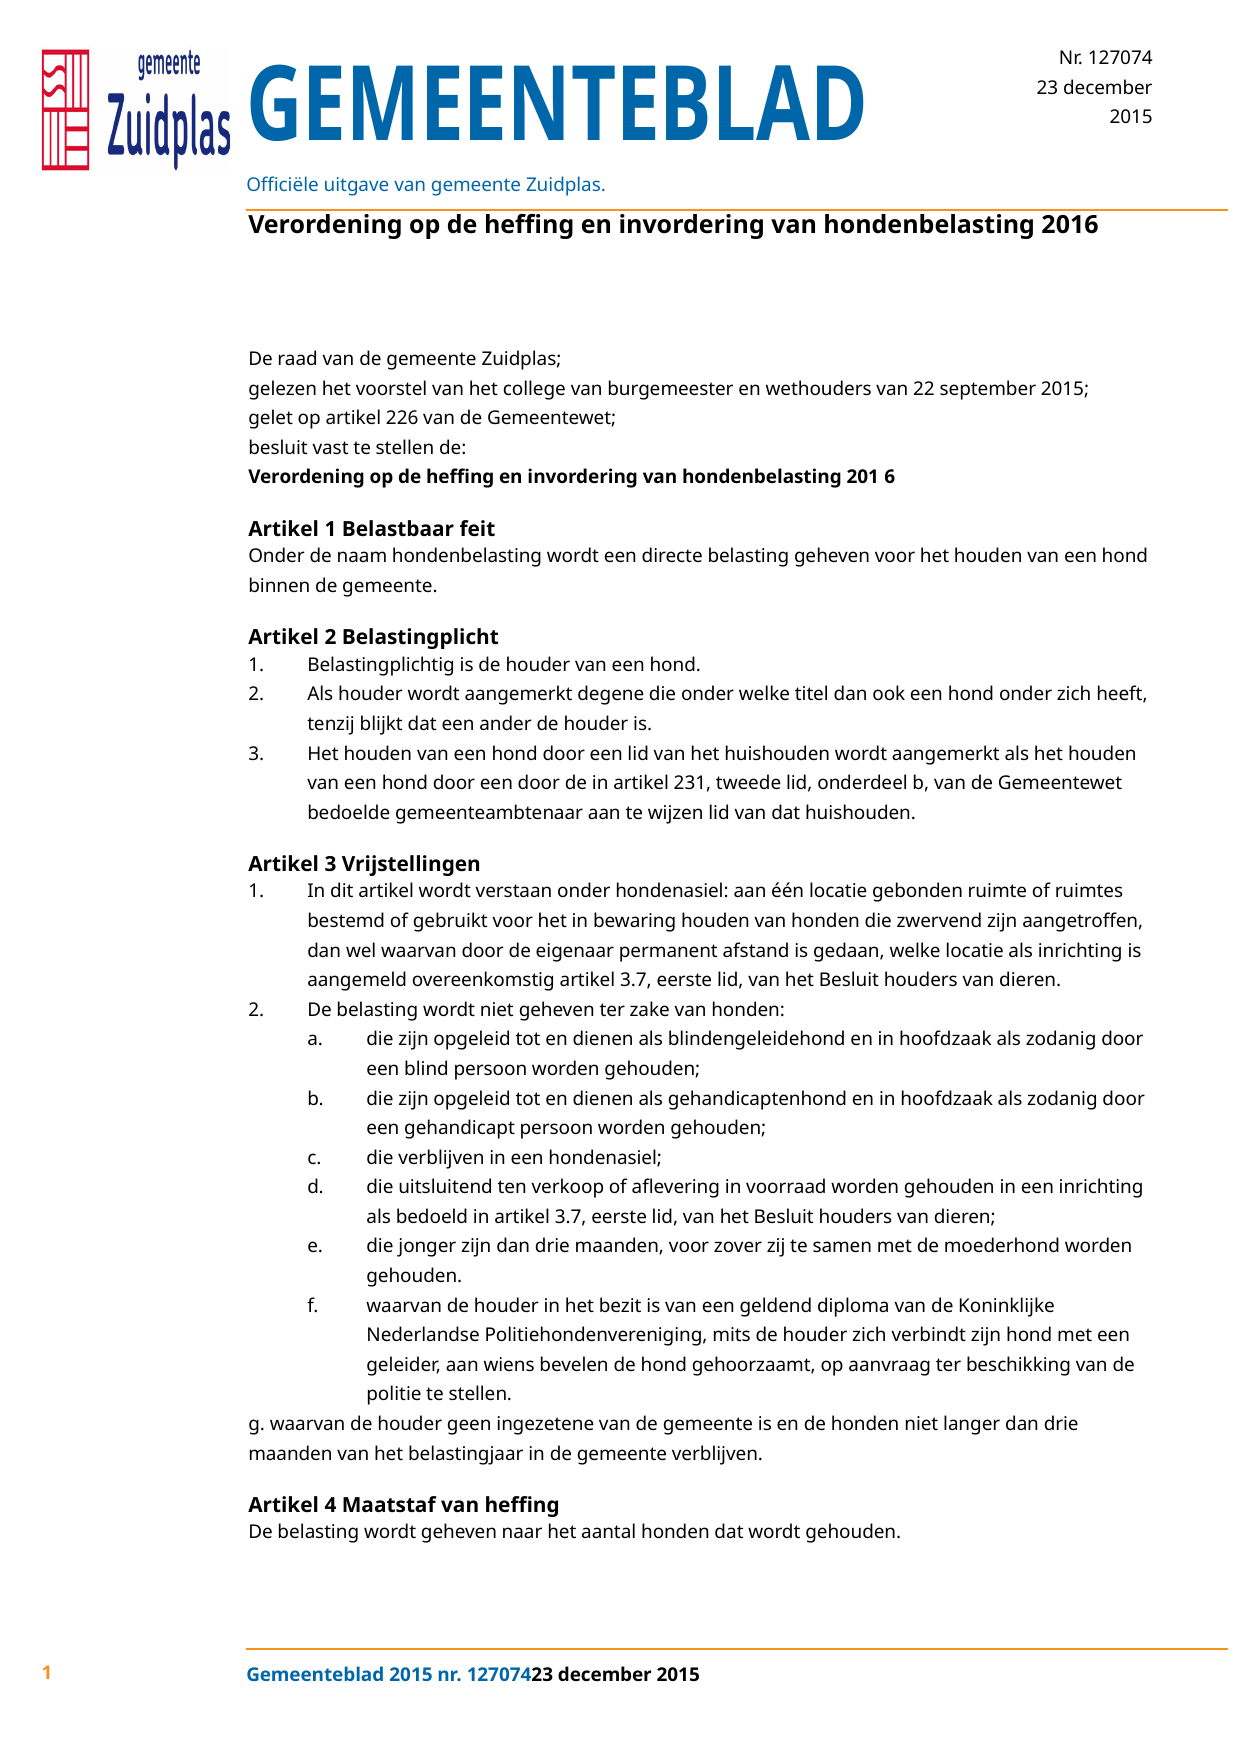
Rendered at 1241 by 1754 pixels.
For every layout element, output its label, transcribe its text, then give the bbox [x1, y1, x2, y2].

text Onder de naam hondenbelasting wordt een directe belasting geheven voor het houden van een hond binnen de gemeente. [248, 542, 1152, 598]
picture [41, 47, 231, 172]
text Artikel 1 Belastbaar feit [248, 514, 1152, 542]
text Artikel 3 Vrijstellingen [248, 849, 1152, 878]
text gelet op artikel 226 van de Gemeentewet; [248, 404, 1152, 430]
list De belasting wordt niet geheven ter zake van honden: [248, 996, 1152, 1022]
list Het houden van een hond door een lid van het huishouden wordt aangemerkt als het houden van een hond door een door de in artikel 231, tweede lid, onderdeel b, van de Gemeentewet bedoelde gemeenteambtenaar aan te wijzen lid van dat huishouden. [248, 740, 1152, 824]
text g. waarvan de houder geen ingezetene van de gemeente is en de honden niet langer dan drie maanden van het belastingjaar in de gemeente verblijven. [248, 1410, 1152, 1466]
text gelezen het voorstel van het college van burgemeester en wethouders van 22 september 2015; [248, 375, 1152, 401]
list waarvan de houder in het bezit is van een geldend diploma van de Koninklijke Nederlandse Politiehondenvereniging, mits de houder zich verbindt zijn hond met een geleider, aan wiens bevelen de hond gehoorzaamt, op aanvraag ter beschikking van de politie te stellen. [307, 1292, 1152, 1406]
text De belasting wordt geheven naar het aantal honden dat wordt gehouden. [248, 1519, 1152, 1544]
text besluit vast te stellen de: [248, 434, 1152, 460]
list die zijn opgeleid tot en dienen als blindengeleidehond en in hoofdzaak als zodanig door een blind persoon worden gehouden; [307, 1026, 1152, 1081]
list die verblijven in een hondenasiel; [307, 1144, 1152, 1170]
text Verordening op de heffing en invordering van hondenbelasting 2016 [248, 211, 1152, 241]
list die zijn opgeleid tot en dienen als gehandicaptenhond en in hoofdzaak als zodanig door een gehandicapt persoon worden gehouden; [307, 1085, 1152, 1140]
list die jonger zijn dan drie maanden, voor zover zij te samen met de moederhond worden gehouden. [307, 1233, 1152, 1288]
list In dit artikel wordt verstaan onder hondenasiel: aan één locatie gebonden ruimte of ruimtes bestemd of gebruikt voor het in bewaring houden van honden die zwervend zijn aangetroffen, dan wel waarvan door de eigenaar permanent afstand is gedaan, welke locatie als inrichting is aangemeld overeenkomstig artikel 3.7, eerste lid, van het Besluit houders van dieren. [248, 878, 1152, 992]
list die uitsluitend ten verkoop of aflevering in voorraad worden gehouden in een inrichting als bedoeld in artikel 3.7, eerste lid, van het Besluit houders van dieren; [307, 1173, 1152, 1229]
list Belastingplichtig is de houder van een hond. [248, 651, 1152, 677]
text Artikel 2 Belastingplicht [248, 622, 1152, 651]
text De raad van de gemeente Zuidplas; [248, 345, 1152, 371]
text Artikel 4 Maatstaf van heffing [248, 1490, 1152, 1519]
text Verordening op de heffing en invordering van hondenbelasting 201 6 [248, 464, 1152, 489]
list Als houder wordt aangemerkt degene die onder welke titel dan ook een hond onder zich heeft, tenzij blijkt dat een ander de houder is. [248, 681, 1152, 736]
